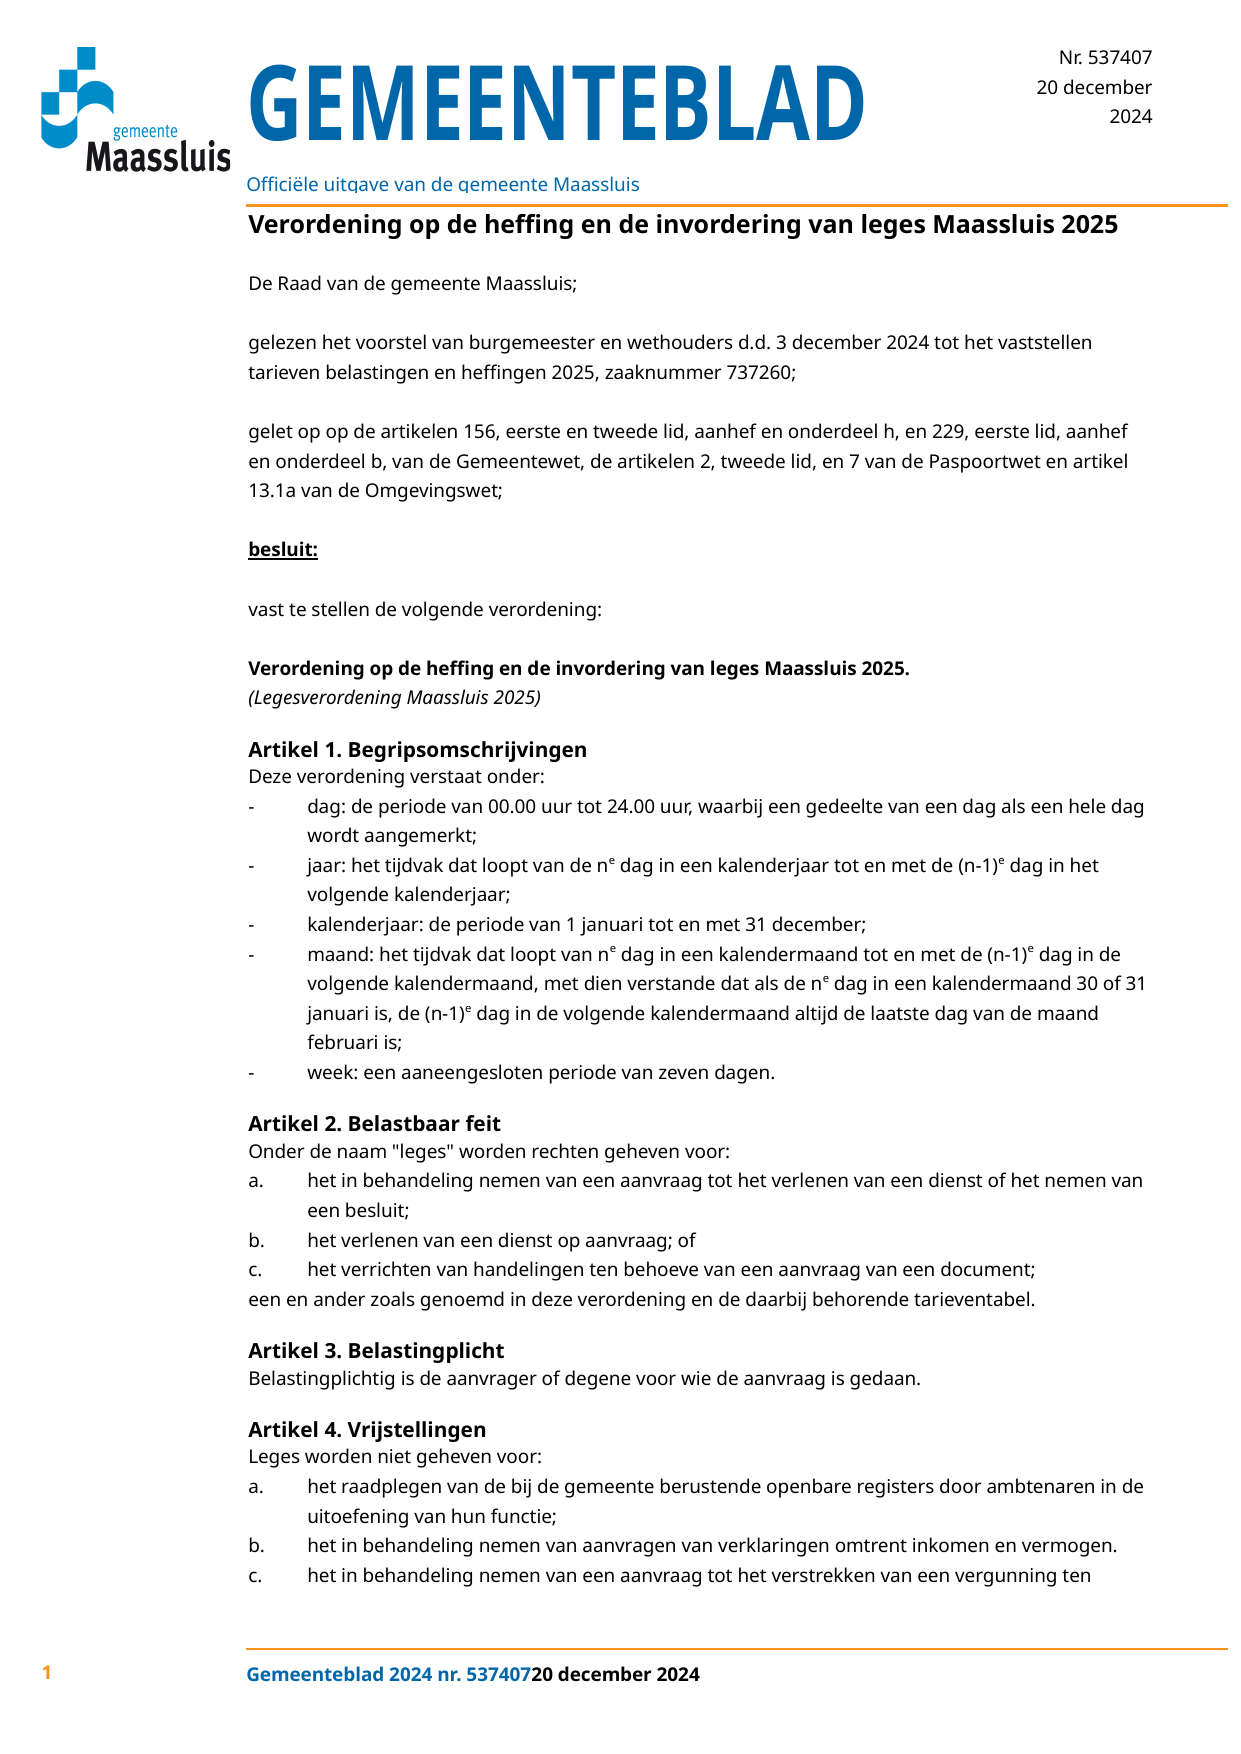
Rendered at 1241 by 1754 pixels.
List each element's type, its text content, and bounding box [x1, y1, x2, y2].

list het in behandeling nemen van een aanvraag tot het verstrekken van een vergunning ten [248, 1562, 1152, 1588]
list dag: de periode van 00.00 uur tot 24.00 uur, waarbij een gedeelte van een dag als een hele dag wordt aangemerkt; [248, 793, 1152, 848]
text Onder de naam "leges" worden rechten geheven voor: [248, 1138, 1152, 1164]
list kalenderjaar: de periode van 1 januari tot en met 31 december; [248, 911, 1152, 937]
text Verordening op de heffing en de invordering van leges Maassluis 2025. [248, 655, 1152, 681]
text Verordening op de heffing en de invordering van leges Maassluis 2025 [248, 207, 1152, 241]
text gelet op op de artikelen 156, eerste en tweede lid, aanhef en onderdeel h, en 229, eerste lid, aanhef en onderdeel b, van de Gemeentewet, de artikelen 2, tweede lid, en 7 van de Paspoortwet en artikel 13.1a van de Omgevingswet; [248, 418, 1152, 503]
list maand: het tijdvak dat loopt van ne dag in een kalendermaand tot en met de (n-1)e dag in de volgende kalendermaand, met dien verstande dat als de ne dag in een kalendermaand 30 of 31 januari is, de (n-1)e dag in de volgende kalendermaand altijd de laatste dag van de maand februari is; [248, 941, 1152, 1055]
list het in behandeling nemen van een aanvraag tot het verlenen van een dienst of het nemen van een besluit; [248, 1168, 1152, 1223]
text Artikel 1. Begripsomschrijvingen [248, 735, 1152, 763]
text gelezen het voorstel van burgemeester en wethouders d.d. 3 december 2024 tot het vaststellen tarieven belastingen en heffingen 2025, zaaknummer 737260; [248, 329, 1152, 385]
list jaar: het tijdvak dat loopt van de ne dag in een kalenderjaar tot en met de (n-1)e dag in het volgende kalenderjaar; [248, 852, 1152, 907]
picture [41, 47, 77, 92]
list het raadplegen van de bij de gemeente berustende openbare registers door ambtenaren in de uitoefening van hun functie; [248, 1473, 1152, 1528]
text besluit: [248, 537, 1152, 562]
text De Raad van de gemeente Maassluis; [248, 270, 1152, 296]
text Belastingplichtig is de aanvrager of degene voor wie de aanvraag is gedaan. [248, 1365, 1152, 1391]
text Artikel 3. Belastingplicht [248, 1336, 1152, 1365]
text een en ander zoals genoemd in deze verordening en de daarbij behorende tarieventabel. [248, 1286, 1152, 1312]
text Artikel 2. Belastbaar feit [248, 1109, 1152, 1138]
list het in behandeling nemen van aanvragen van verklaringen omtrent inkomen en vermogen. [248, 1532, 1152, 1558]
text Deze verordening verstaat onder: [248, 763, 1152, 789]
text Leges worden niet geheven voor: [248, 1444, 1152, 1469]
list het verrichten van handelingen ten behoeve van een aanvraag van een document; [248, 1256, 1152, 1282]
picture [41, 47, 231, 172]
list week: een aaneengesloten periode van zeven dagen. [248, 1059, 1152, 1085]
text (Legesverordening Maassluis 2025) [248, 684, 1152, 710]
text vast te stellen de volgende verordening: [248, 596, 1152, 621]
list het verlenen van een dienst op aanvraag; of [248, 1227, 1152, 1252]
text Artikel 4. Vrijstellingen [248, 1415, 1152, 1444]
